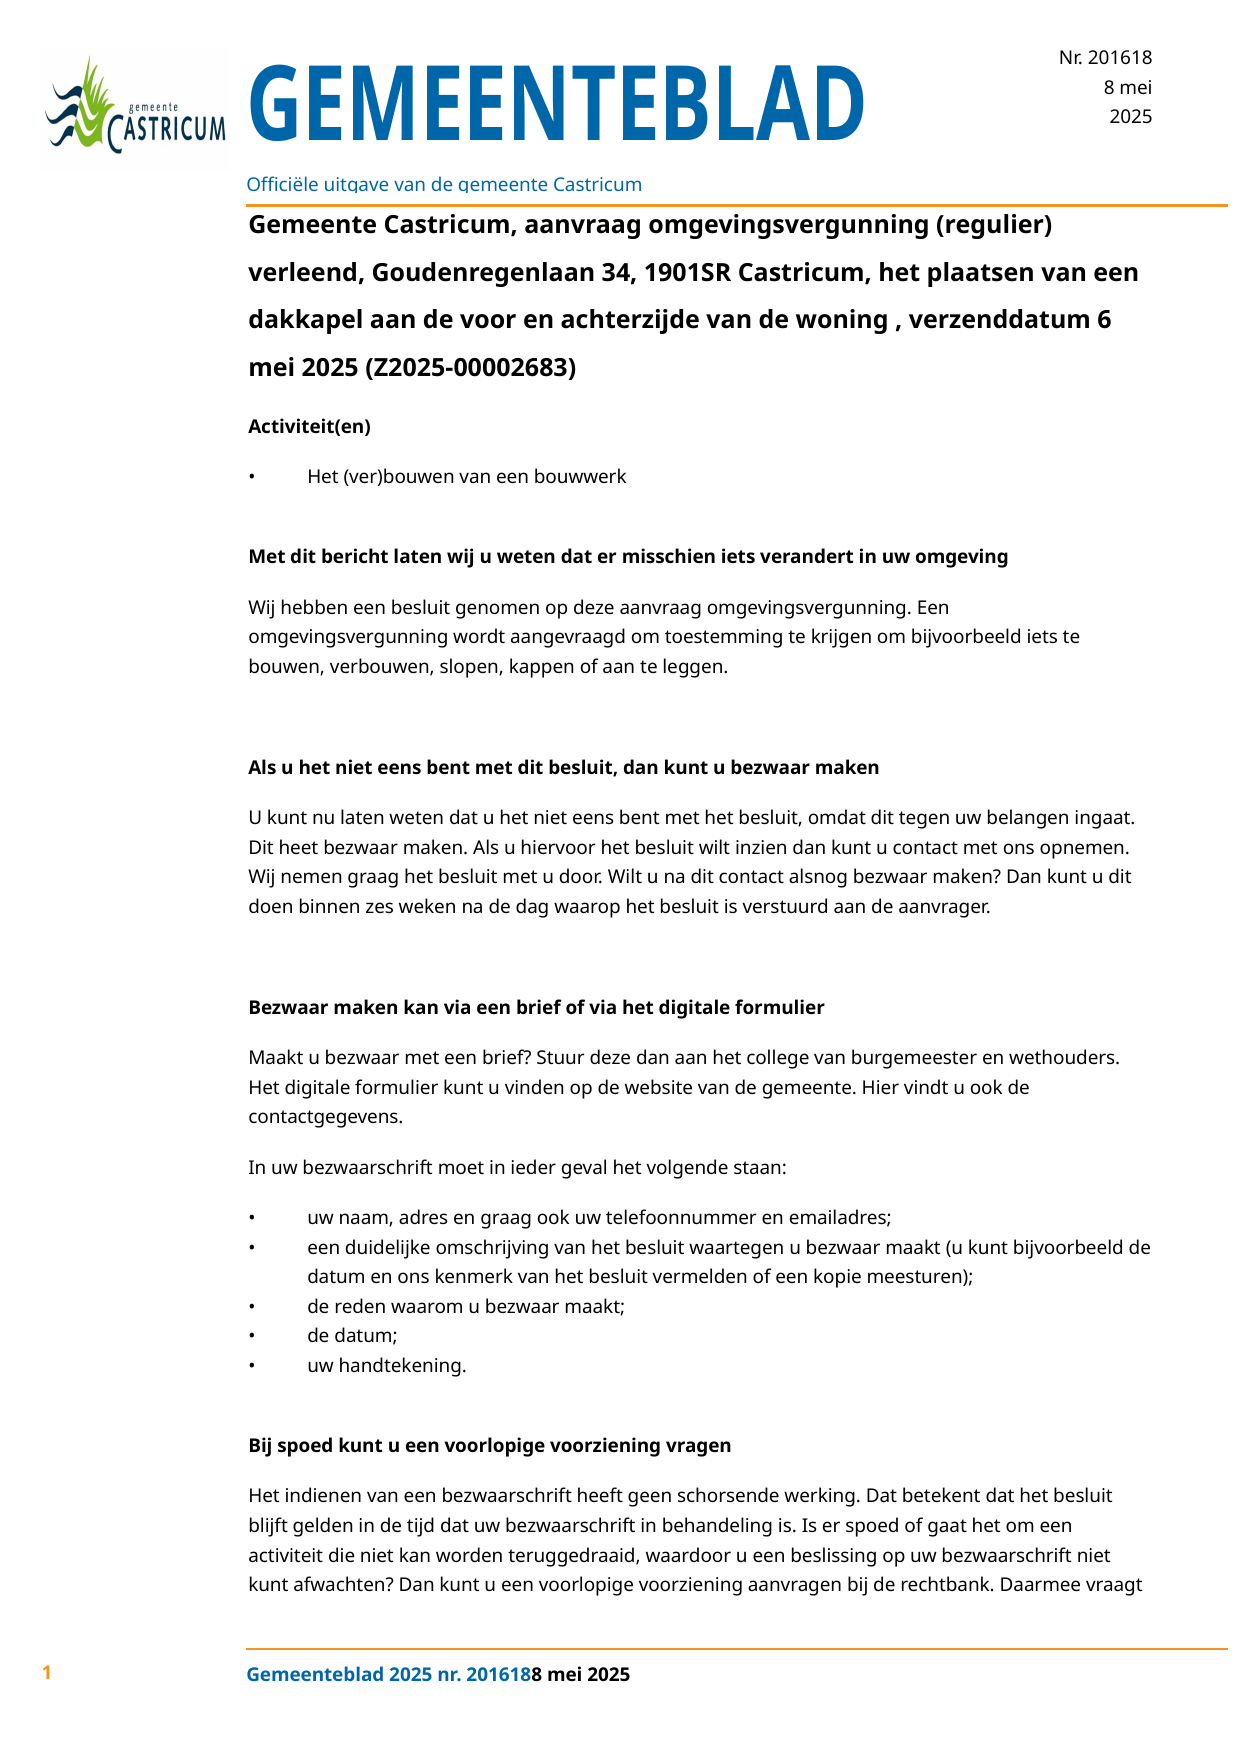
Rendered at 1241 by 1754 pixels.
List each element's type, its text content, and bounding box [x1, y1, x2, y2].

text U kunt nu laten weten dat u het niet eens bent met het besluit, omdat dit tegen uw belangen ingaat. Dit heet bezwaar maken. Als u hiervoor het besluit wilt inzien dan kunt u contact met ons opnemen. Wij nemen graag het besluit met u door. Wilt u na dit contact alsnog bezwaar maken? Dan kunt u dit doen binnen zes weken na de dag waarop het besluit is verstuurd aan de aanvrager. [248, 804, 1152, 919]
text Activiteit(en) [248, 413, 1152, 439]
text Het indienen van een bezwaarschrift heeft geen schorsende werking. Dat betekent dat het besluit blijft gelden in de tijd dat uw bezwaarschrift in behandeling is. Is er spoed of gaat het om een activiteit die niet kan worden teruggedraaid, waardoor u een beslissing op uw bezwaarschrift niet kunt afwachten? Dan kunt u een voorlopige voorziening aanvragen bij de rechtbank. Daarmee vraagt [248, 1483, 1152, 1597]
list de datum; [248, 1323, 1152, 1348]
text Maakt u bezwaar met een brief? Stuur deze dan aan het college van burgemeester en wethouders. Het digitale formulier kunt u vinden op de website van de gemeente. Hier vindt u ook de contactgegevens. [248, 1044, 1152, 1129]
picture [41, 47, 231, 172]
text Met dit bericht laten wij u weten dat er misschien iets verandert in uw omgeving [248, 543, 1152, 569]
list Het (ver)bouwen van een bouwwerk [248, 463, 1152, 489]
text Bezwaar maken kan via een brief of via het digitale formulier [248, 994, 1152, 1020]
text Bij spoed kunt u een voorlopige voorziening vragen [248, 1432, 1152, 1458]
text In uw bezwaarschrift moet in ieder geval het volgende staan: [248, 1154, 1152, 1180]
text Gemeente Castricum, aanvraag omgevingsvergunning (regulier) verleend, Goudenregenlaan 34, 1901SR Castricum, het plaatsen van een dakkapel aan de voor en achterzijde van de woning , verzenddatum 6 mei 2025 (Z2025-00002683) [248, 207, 1152, 384]
text Wij hebben een besluit genomen op deze aanvraag omgevingsvergunning. Een omgevingsvergunning wordt aangevraagd om toestemming te krijgen om bijvoorbeeld iets te bouwen, verbouwen, slopen, kappen of aan te leggen. [248, 594, 1152, 679]
text Als u het niet eens bent met dit besluit, dan kunt u bezwaar maken [248, 754, 1152, 780]
list een duidelijke omschrijving van het besluit waartegen u bezwaar maakt (u kunt bijvoorbeeld de datum en ons kenmerk van het besluit vermelden of een kopie meesturen); [248, 1234, 1152, 1289]
list uw naam, adres en graag ook uw telefoonnummer en emailadres; [248, 1204, 1152, 1230]
list uw handtekening. [248, 1352, 1152, 1378]
list de reden waarom u bezwaar maakt; [248, 1293, 1152, 1319]
